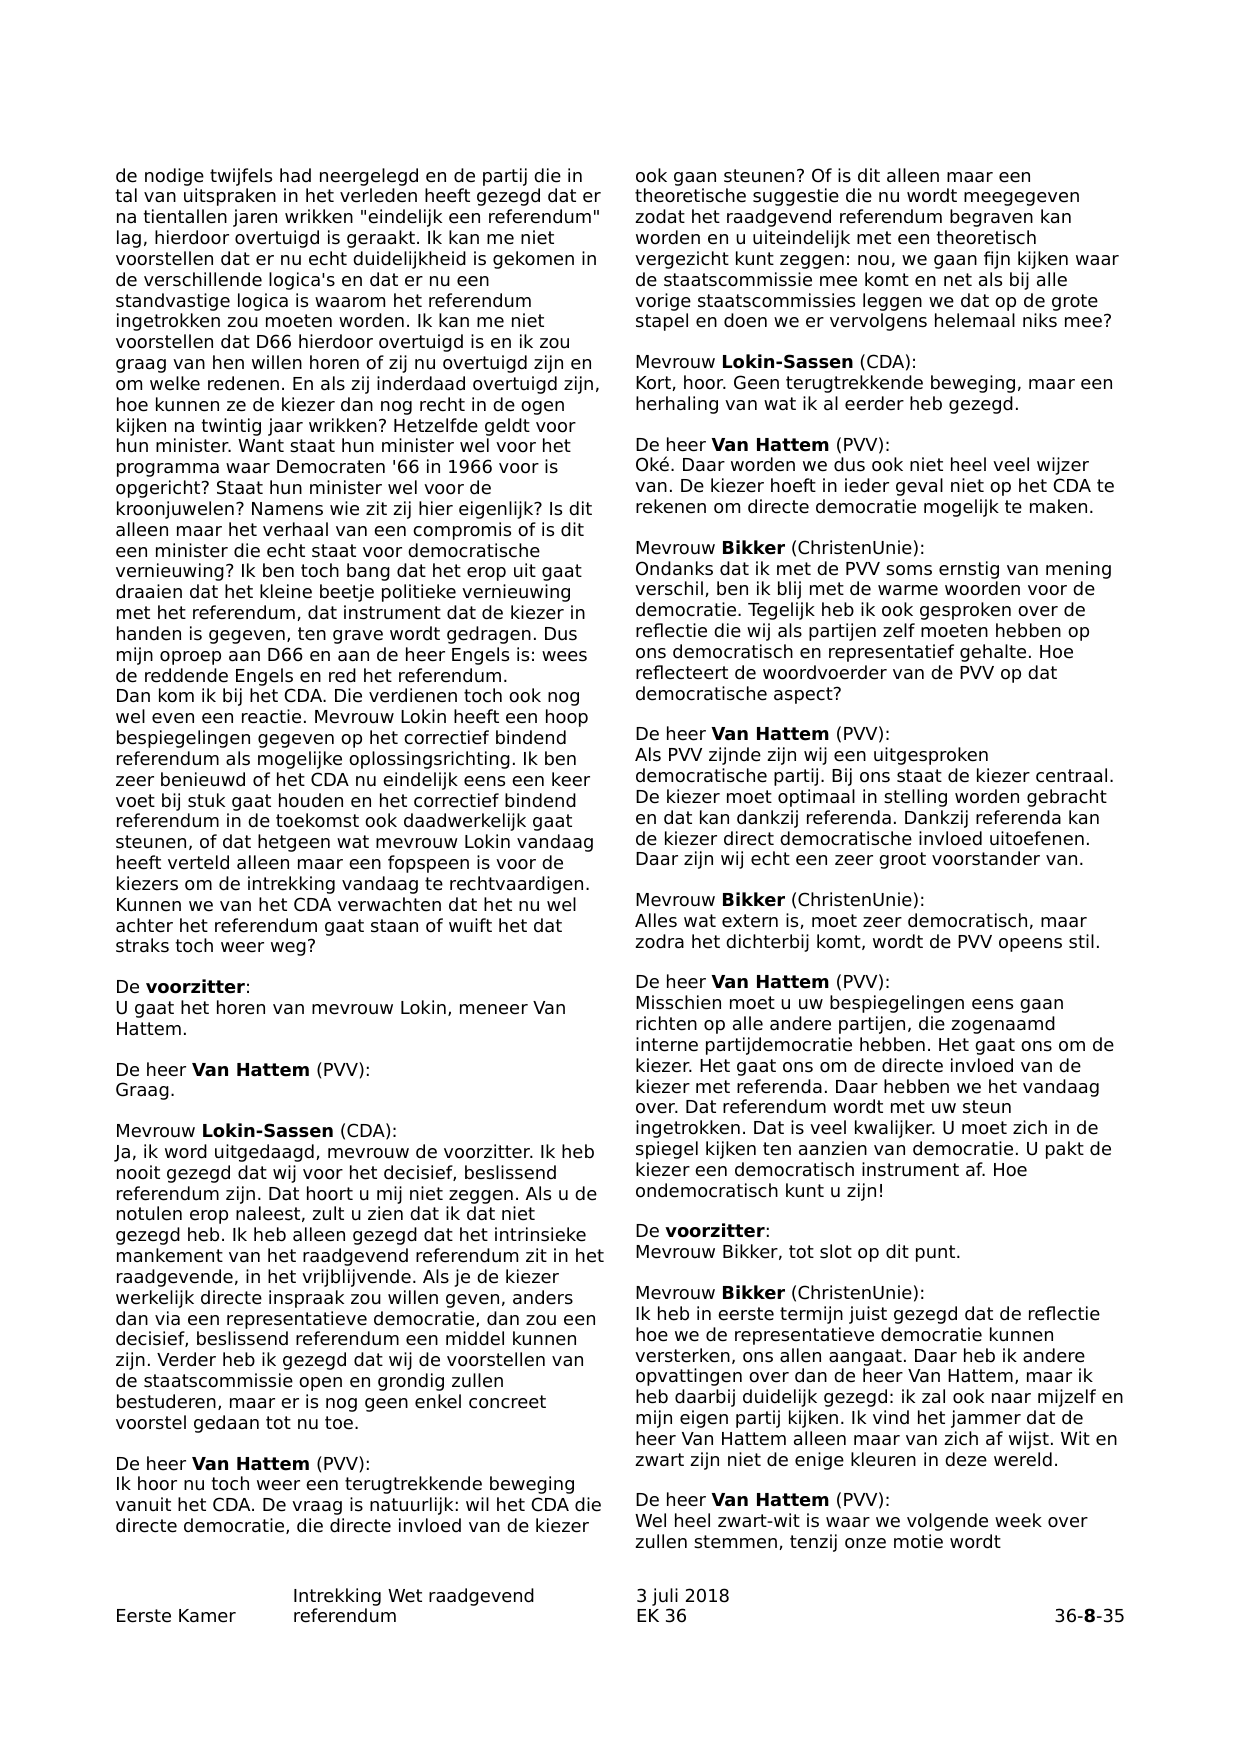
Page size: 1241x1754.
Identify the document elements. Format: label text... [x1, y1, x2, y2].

text De heer Van Hattem (PVV): [635, 1490, 1125, 1511]
text Als PVV zijnde zijn wij een uitgesproken democratische partij. Bij ons staat de kiezer centraal. De kiezer moet optimaal in stelling worden gebracht en dat kan dankzij referenda. Dankzij referenda kan de kiezer direct democratische invloed uitoefenen. Daar zijn wij echt een zeer groot voorstander van. [635, 745, 1125, 870]
text Ondanks dat ik met de PVV soms ernstig van mening verschil, ben ik blij met de warme woorden voor de democratie. Tegelijk heb ik ook gesproken over de reflectie die wij als partijen zelf moeten hebben op ons democratisch en representatief gehalte. Hoe reflecteert de woordvoerder van de PVV op dat democratische aspect? [635, 558, 1125, 704]
text Ja, ik word uitgedaagd, mevrouw de voorzitter. Ik heb nooit gezegd dat wij voor het decisief, beslissend referendum zijn. Dat hoort u mij niet zeggen. Als u de notulen erop naleest, zult u zien dat ik dat niet gezegd heb. Ik heb alleen gezegd dat het intrinsieke mankement van het raadgevend referendum zit in het raadgevende, in het vrijblijvende. Als je de kiezer werkelijk directe inspraak zou willen geven, anders dan via een representatieve democratie, dan zou een decisief, beslissend referendum een middel kunnen zijn. Verder heb ik gezegd dat wij de voorstellen van de staatscommissie open en grondig zullen bestuderen, maar er is nog geen enkel concreet voorstel gedaan tot nu toe. [115, 1142, 605, 1433]
text De heer Van Hattem (PVV): [115, 1453, 605, 1474]
text De voorzitter: [115, 977, 605, 998]
text Mevrouw Bikker (ChristenUnie): [635, 1283, 1125, 1304]
text De heer Van Hattem (PVV): [635, 724, 1125, 745]
text Kort, hoor. Geen terugtrekkende beweging, maar een herhaling van wat ik al eerder heb gezegd. [635, 373, 1125, 414]
text de nodige twijfels had neergelegd en de partij die in tal van uitspraken in het verleden heeft gezegd dat er na tientallen jaren wrikken "eindelijk een referendum" lag, hierdoor overtuigd is geraakt. Ik kan me niet voorstellen dat er nu echt duidelijkheid is gekomen in de verschillende logica's en dat er nu een standvastige logica is waarom het referendum ingetrokken zou moeten worden. Ik kan me niet voorstellen dat D66 hierdoor overtuigd is en ik zou graag van hen willen horen of zij nu overtuigd zijn en om welke redenen. En als zij inderdaad overtuigd zijn, hoe kunnen ze de kiezer dan nog recht in de ogen kijken na twintig jaar wrikken? Hetzelfde geldt voor hun minister. Want staat hun minister wel voor het programma waar Democraten '66 in 1966 voor is opgericht? Staat hun minister wel voor de kroonjuwelen? Namens wie zit zij hier eigenlijk? Is dit alleen maar het verhaal van een compromis of is dit een minister die echt staat voor democratische vernieuwing? Ik ben toch bang dat het erop uit gaat draaien dat het kleine beetje politieke vernieuwing met het referendum, dat instrument dat de kiezer in handen is gegeven, ten grave wordt gedragen. Dus mijn oproep aan D66 en aan de heer Engels is: wees de reddende Engels en red het referendum. [115, 165, 605, 686]
text Mevrouw Lokin-Sassen (CDA): [635, 352, 1125, 373]
text Ik hoor nu toch weer een terugtrekkende beweging vanuit het CDA. De vraag is natuurlijk: wil het CDA die directe democratie, die directe invloed van de kiezer [115, 1474, 605, 1537]
text Wel heel zwart-wit is waar we volgende week over zullen stemmen, tenzij onze motie wordt [635, 1511, 1125, 1553]
text Alles wat extern is, moet zeer democratisch, maar zodra het dichterbij komt, wordt de PVV opeens stil. [635, 911, 1125, 952]
text Graag. [115, 1080, 605, 1101]
text Misschien moet u uw bespiegelingen eens gaan richten op alle andere partijen, die zogenaamd interne partijdemocratie hebben. Het gaat ons om de kiezer. Het gaat ons om de directe invloed van de kiezer met referenda. Daar hebben we het vandaag over. Dat referendum wordt met uw steun ingetrokken. Dat is veel kwalijker. U moet zich in de spiegel kijken ten aanzien van democratie. U pakt de kiezer een democratisch instrument af. Hoe ondemocratisch kunt u zijn! [635, 993, 1125, 1201]
text De voorzitter: [635, 1221, 1125, 1242]
text Ik heb in eerste termijn juist gezegd dat de reflectie hoe we de representatieve democratie kunnen versterken, ons allen aangaat. Daar heb ik andere opvattingen over dan de heer Van Hattem, maar ik heb daarbij duidelijk gezegd: ik zal ook naar mijzelf en mijn eigen partij kijken. Ik vind het jammer dat de heer Van Hattem alleen maar van zich af wijst. Wit en zwart zijn niet de enige kleuren in deze wereld. [635, 1304, 1125, 1470]
text Oké. Daar worden we dus ook niet heel veel wijzer van. De kiezer hoeft in ieder geval niet op het CDA te rekenen om directe democratie mogelijk te maken. [635, 455, 1125, 518]
text Mevrouw Lokin-Sassen (CDA): [115, 1121, 605, 1142]
text De heer Van Hattem (PVV): [635, 434, 1125, 455]
text ook gaan steunen? Of is dit alleen maar een theoretische suggestie die nu wordt meegegeven zodat het raadgevend referendum begraven kan worden en u uiteindelijk met een theoretisch vergezicht kunt zeggen: nou, we gaan fijn kijken waar de staatscommissie mee komt en net als bij alle vorige staatscommissies leggen we dat op de grote stapel en doen we er vervolgens helemaal niks mee? [635, 165, 1125, 332]
text U gaat het horen van mevrouw Lokin, meneer Van Hattem. [115, 998, 605, 1039]
text Mevrouw Bikker (ChristenUnie): [635, 538, 1125, 558]
text Mevrouw Bikker (ChristenUnie): [635, 890, 1125, 911]
text Mevrouw Bikker, tot slot op dit punt. [635, 1242, 1125, 1263]
text De heer Van Hattem (PVV): [115, 1059, 605, 1080]
text Dan kom ik bij het CDA. Die verdienen toch ook nog wel even een reactie. Mevrouw Lokin heeft een hoop bespiegelingen gegeven op het correctief bindend referendum als mogelijke oplossingsrichting. Ik ben zeer benieuwd of het CDA nu eindelijk eens een keer voet bij stuk gaat houden en het correctief bindend referendum in de toekomst ook daadwerkelijk gaat steunen, of dat hetgeen wat mevrouw Lokin vandaag heeft verteld alleen maar een fopspeen is voor de kiezers om de intrekking vandaag te rechtvaardigen. Kunnen we van het CDA verwachten dat het nu wel achter het referendum gaat staan of wuift het dat straks toch weer weg? [115, 686, 605, 957]
text De heer Van Hattem (PVV): [635, 972, 1125, 993]
